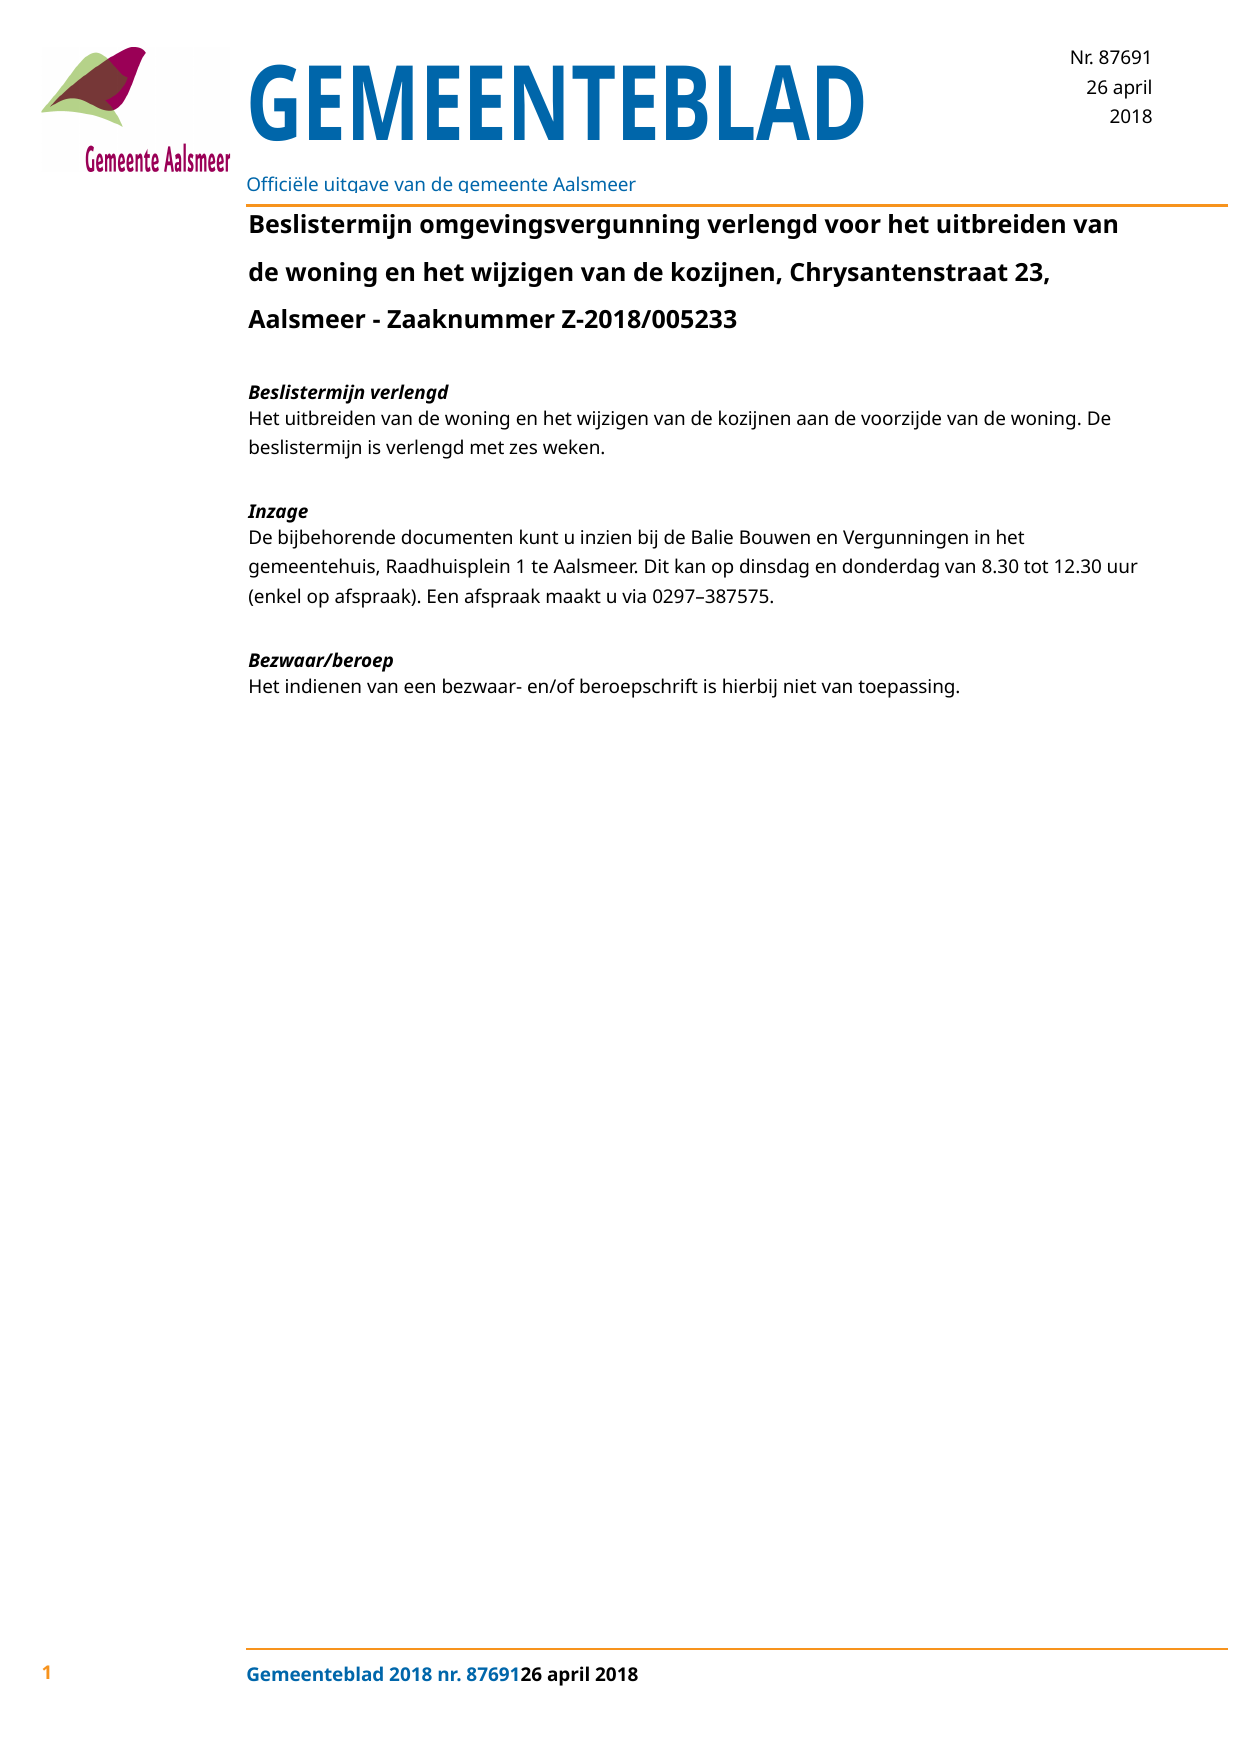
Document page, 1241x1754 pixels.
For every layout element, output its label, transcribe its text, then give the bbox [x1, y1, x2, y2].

text Bezwaar/beroep [248, 647, 1152, 673]
text Beslistermijn omgevingsvergunning verlengd voor het uitbreiden van de woning en het wijzigen van de kozijnen, Chrysantenstraat 23, Aalsmeer - Zaaknummer Z-2018/005233 [248, 207, 1152, 336]
text Inzage [248, 498, 1152, 524]
text De bijbehorende documenten kunt u inzien bij de Balie Bouwen en Vergunningen in het gemeentehuis, Raadhuisplein 1 te Aalsmeer. Dit kan op dinsdag en donderdag van 8.30 tot 12.30 uur (enkel op afspraak). Een afspraak maakt u via 0297–387575. [248, 524, 1152, 609]
text Het indienen van een bezwaar- en/of beroepschrift is hierbij niet van toepassing. [248, 673, 1152, 699]
text Beslistermijn verlengd [248, 379, 1152, 405]
picture [41, 47, 231, 172]
text Het uitbreiden van de woning en het wijzigen van de kozijnen aan de voorzijde van de woning. De beslistermijn is verlengd met zes weken. [248, 405, 1152, 460]
